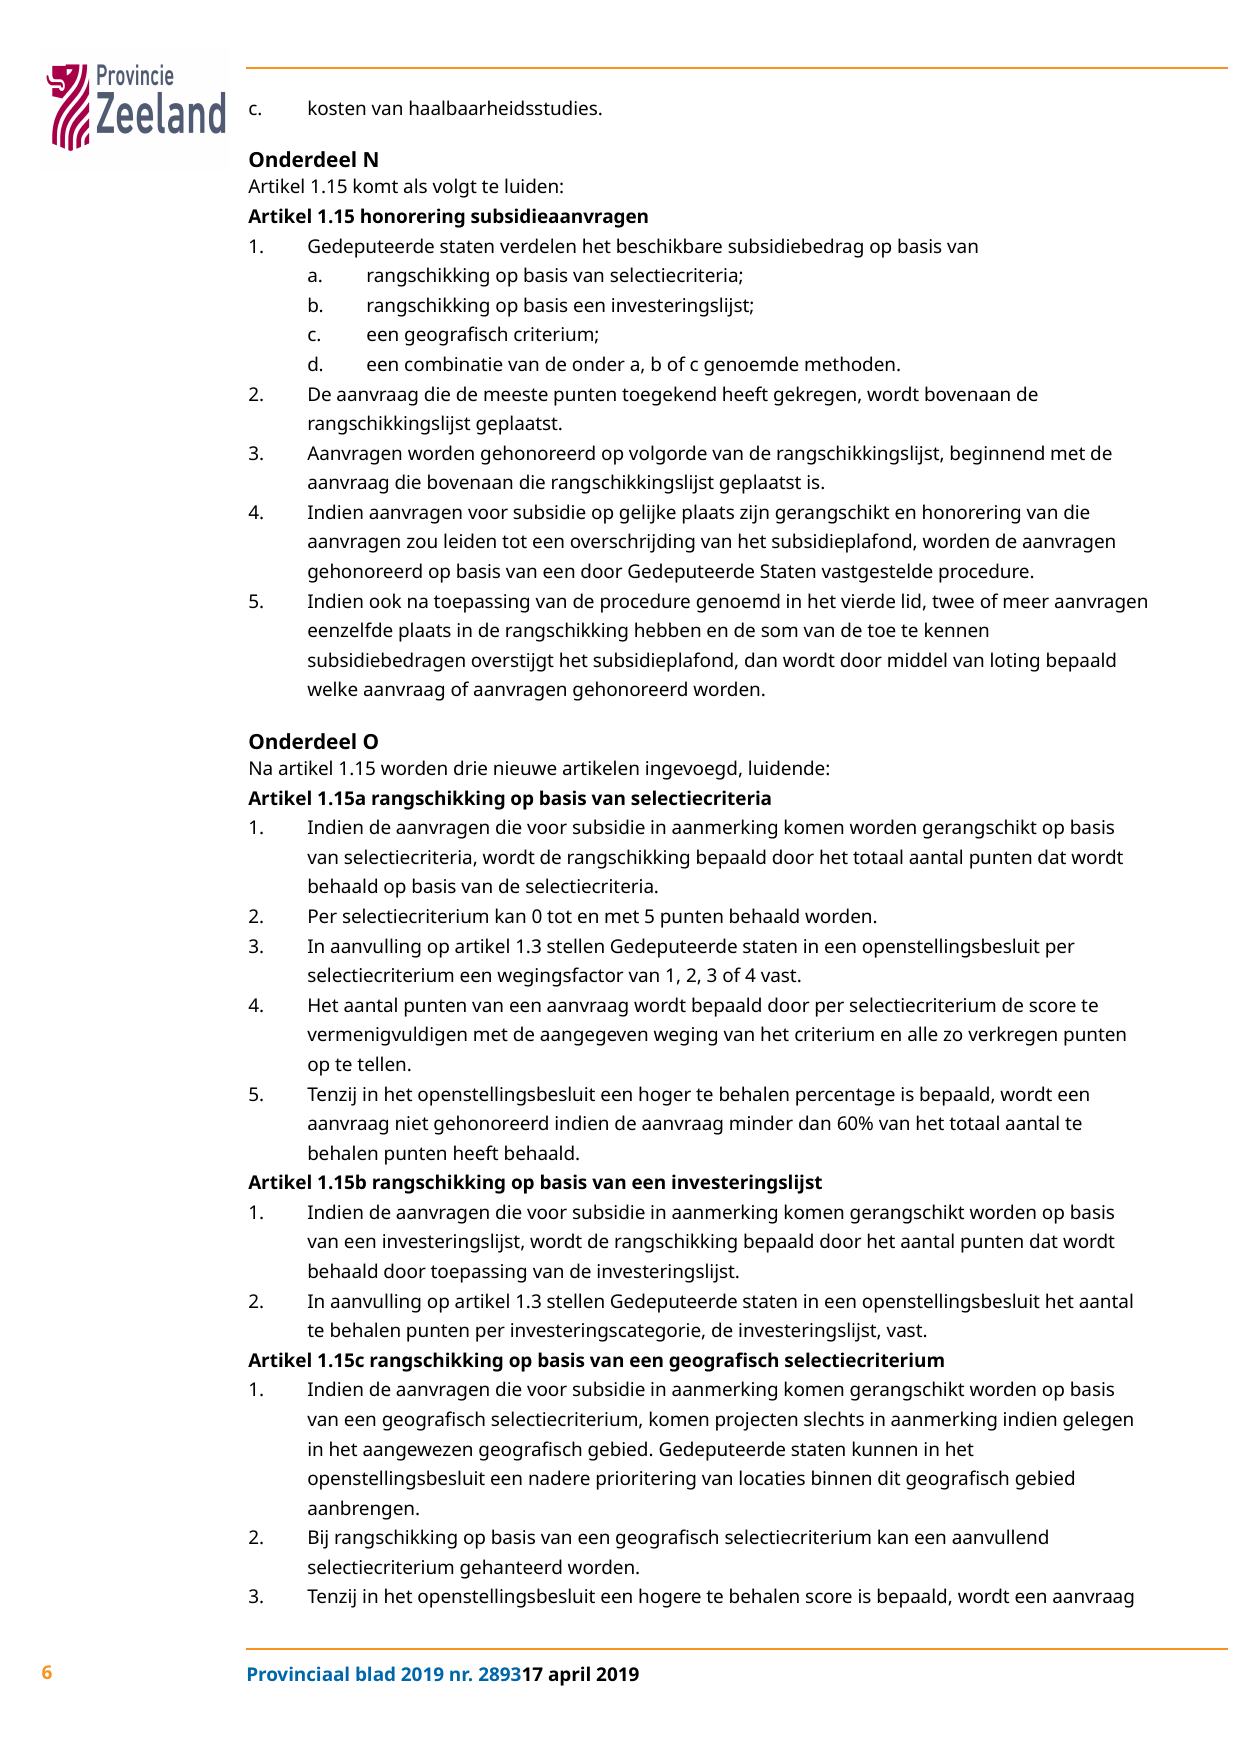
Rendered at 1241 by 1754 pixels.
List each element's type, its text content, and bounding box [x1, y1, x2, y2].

list Indien de aanvragen die voor subsidie in aanmerking komen gerangschikt worden op basis van een investeringslijst, wordt de rangschikking bepaald door het aantal punten dat wordt behaald door toepassing van de investeringslijst. [248, 1199, 1152, 1284]
list Tenzij in het openstellingsbesluit een hogere te behalen score is bepaald, wordt een aanvraag [248, 1584, 1152, 1609]
list Indien de aanvragen die voor subsidie in aanmerking komen worden gerangschikt op basis van selectiecriteria, wordt de rangschikking bepaald door het totaal aantal punten dat wordt behaald op basis van de selectiecriteria. [248, 814, 1152, 899]
list rangschikking op basis een investeringslijst; [307, 292, 1152, 318]
list Indien aanvragen voor subsidie op gelijke plaats zijn gerangschikt en honorering van die aanvragen zou leiden tot een overschrijding van het subsidieplafond, worden de aanvragen gehonoreerd op basis van een door Gedeputeerde Staten vastgestelde procedure. [248, 499, 1152, 584]
list Bij rangschikking op basis van een geografisch selectiecriterium kan een aanvullend selectiecriterium gehanteerd worden. [248, 1524, 1152, 1580]
list In aanvulling op artikel 1.3 stellen Gedeputeerde staten in een openstellingsbesluit het aantal te behalen punten per investeringscategorie, de investeringslijst, vast. [248, 1288, 1152, 1343]
text Na artikel 1.15 worden drie nieuwe artikelen ingevoegd, luidende: [248, 755, 1152, 781]
text Onderdeel N [248, 145, 1152, 174]
list Indien ook na toepassing van de procedure genoemd in het vierde lid, twee of meer aanvragen eenzelfde plaats in de rangschikking hebben en de som van de toe te kennen subsidiebedragen overstijgt het subsidieplafond, dan wordt door middel van loting bepaald welke aanvraag of aanvragen gehonoreerd worden. [248, 588, 1152, 702]
list In aanvulling op artikel 1.3 stellen Gedeputeerde staten in een openstellingsbesluit per selectiecriterium een wegingsfactor van 1, 2, 3 of 4 vast. [248, 933, 1152, 988]
text Artikel 1.15 komt als volgt te luiden: [248, 174, 1152, 199]
list Indien de aanvragen die voor subsidie in aanmerking komen gerangschikt worden op basis van een geografisch selectiecriterium, komen projecten slechts in aanmerking indien gelegen in het aangewezen geografisch gebied. Gedeputeerde staten kunnen in het openstellingsbesluit een nadere prioritering van locaties binnen dit geografisch gebied aanbrengen. [248, 1377, 1152, 1521]
list kosten van haalbaarheidsstudies. [248, 95, 1152, 121]
text Artikel 1.15b rangschikking op basis van een investeringslijst [248, 1169, 1152, 1195]
picture [41, 47, 231, 172]
list Gedeputeerde staten verdelen het beschikbare subsidiebedrag op basis van [248, 233, 1152, 258]
text Artikel 1.15 honorering subsidieaanvragen [248, 203, 1152, 229]
list een geografisch criterium; [307, 322, 1152, 347]
text Onderdeel O [248, 727, 1152, 755]
list Tenzij in het openstellingsbesluit een hoger te behalen percentage is bepaald, wordt een aanvraag niet gehonoreerd indien de aanvraag minder dan 60% van het totaal aantal te behalen punten heeft behaald. [248, 1081, 1152, 1166]
list Per selectiecriterium kan 0 tot en met 5 punten behaald worden. [248, 903, 1152, 929]
list Het aantal punten van een aanvraag wordt bepaald door per selectiecriterium de score te vermenigvuldigen met de aangegeven weging van het criterium en alle zo verkregen punten op te tellen. [248, 992, 1152, 1077]
list Aanvragen worden gehonoreerd op volgorde van de rangschikkingslijst, beginnend met de aanvraag die bovenaan die rangschikkingslijst geplaatst is. [248, 440, 1152, 495]
list De aanvraag die de meeste punten toegekend heeft gekregen, wordt bovenaan de rangschikkingslijst geplaatst. [248, 381, 1152, 436]
list een combinatie van de onder a, b of c genoemde methoden. [307, 351, 1152, 377]
text Artikel 1.15c rangschikking op basis van een geografisch selectiecriterium [248, 1347, 1152, 1373]
list rangschikking op basis van selectiecriteria; [307, 262, 1152, 288]
text Artikel 1.15a rangschikking op basis van selectiecriteria [248, 785, 1152, 811]
